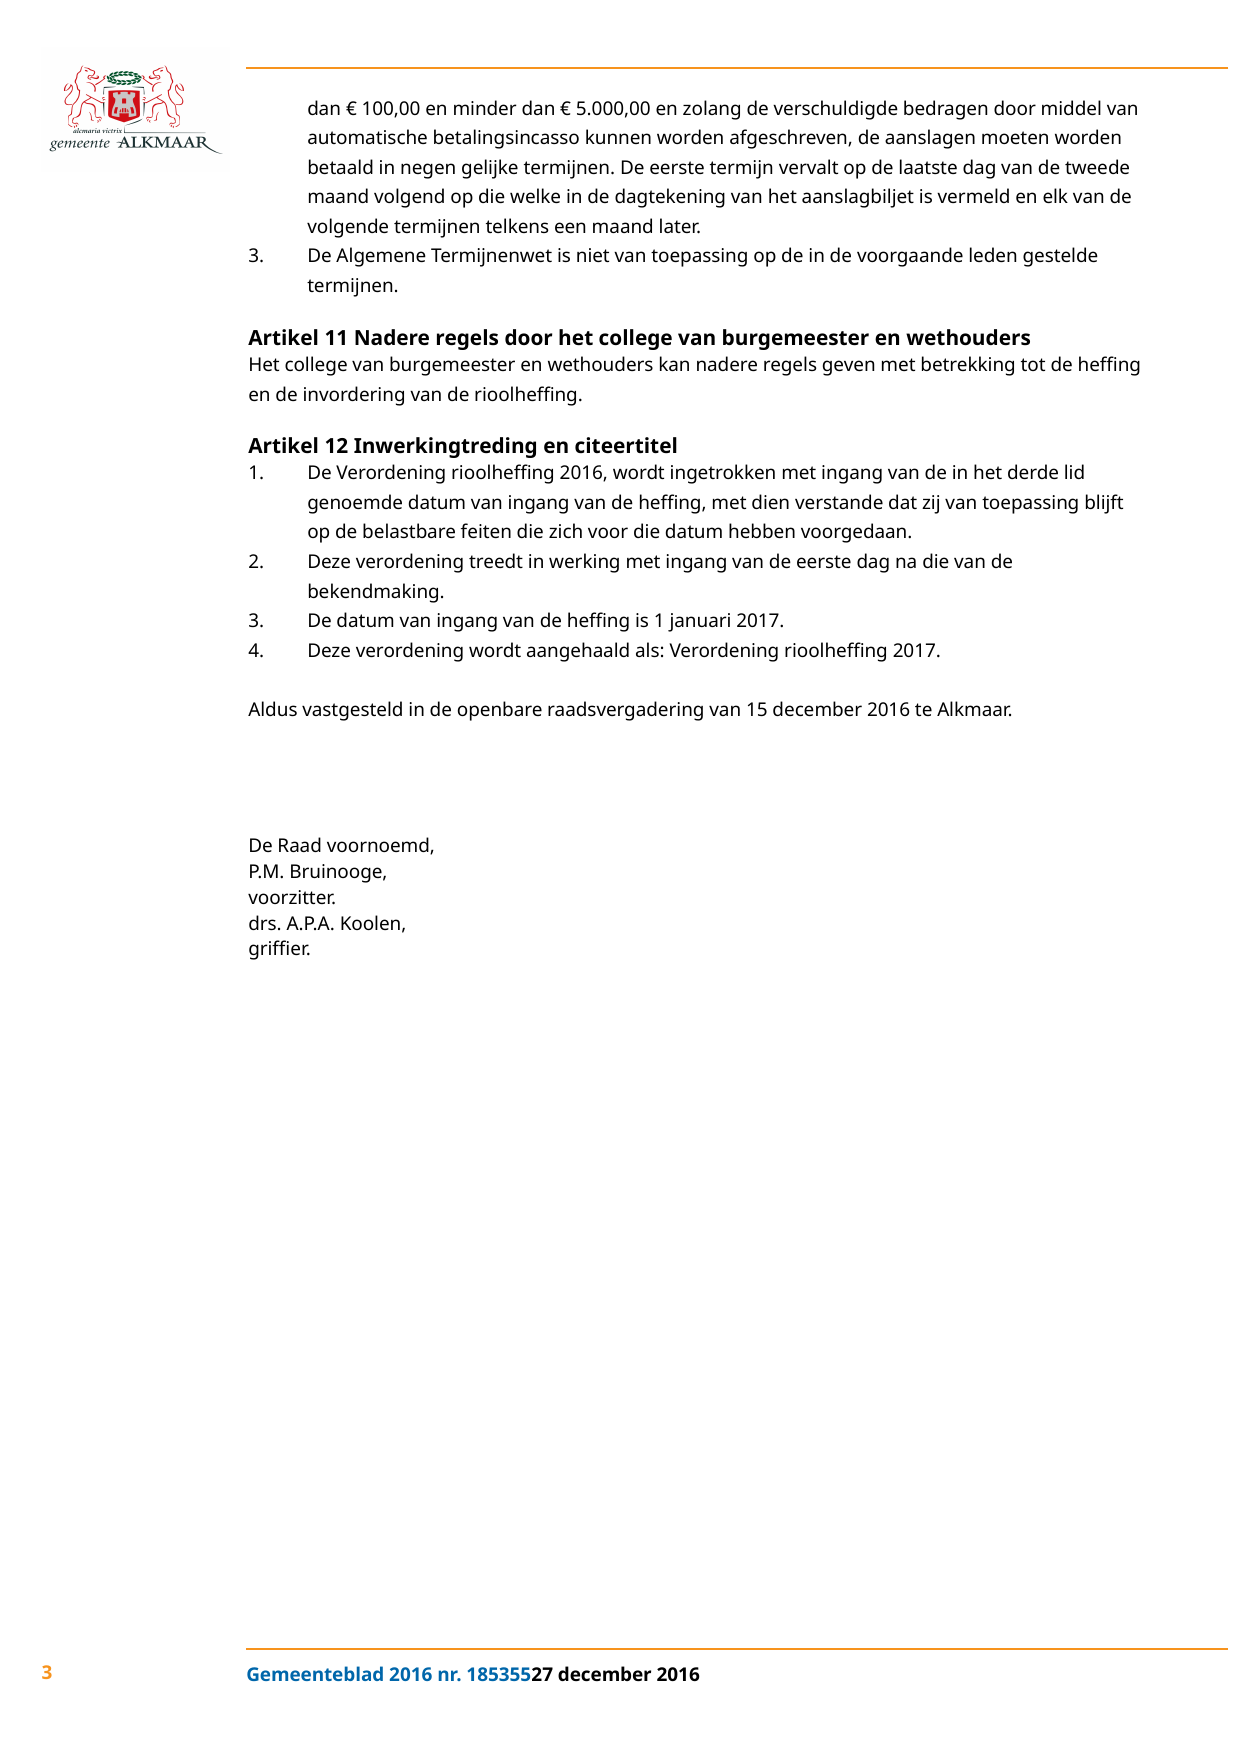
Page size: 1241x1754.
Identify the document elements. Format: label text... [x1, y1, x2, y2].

text drs. A.P.A. Koolen, [248, 910, 1152, 936]
list De Verordening rioolheffing 2016, wordt ingetrokken met ingang van de in het derde lid genoemde datum van ingang van de heffing, met dien verstande dat zij van toepassing blijft op de belastbare feiten die zich voor die datum hebben voorgedaan. [248, 459, 1152, 544]
list Deze verordening treedt in werking met ingang van de eerste dag na die van de bekendmaking. [248, 548, 1152, 604]
text Het college van burgemeester en wethouders kan nadere regels geven met betrekking tot de heffing en de invordering van de rioolheffing. [248, 351, 1152, 406]
text Artikel 12 Inwerkingtreding en citeertitel [248, 431, 1152, 459]
list De Algemene Termijnenwet is niet van toepassing op de in de voorgaande leden gestelde termijnen. [248, 243, 1152, 298]
list De datum van ingang van de heffing is 1 januari 2017. [248, 607, 1152, 633]
text griffier. [248, 936, 1152, 961]
picture [41, 47, 231, 172]
text voorzitter. [248, 884, 1152, 910]
text P.M. Bruinooge, [248, 858, 1152, 884]
text Artikel 11 Nadere regels door het college van burgemeester en wethouders [248, 323, 1152, 351]
text Aldus vastgesteld in de openbare raadsvergadering van 15 december 2016 te Alkmaar. [248, 696, 1152, 722]
list Deze verordening wordt aangehaald als: Verordening rioolheffing 2017. [248, 637, 1152, 663]
list dan € 100,00 en minder dan € 5.000,00 en zolang de verschuldigde bedragen door middel van automatische betalingsincasso kunnen worden afgeschreven, de aanslagen moeten worden betaald in negen gelijke termijnen. De eerste termijn vervalt op de laatste dag van de tweede maand volgend op die welke in de dagtekening van het aanslagbiljet is vermeld en elk van de volgende termijnen telkens een maand later. [248, 95, 1152, 239]
text De Raad voornoemd, [248, 833, 1152, 858]
